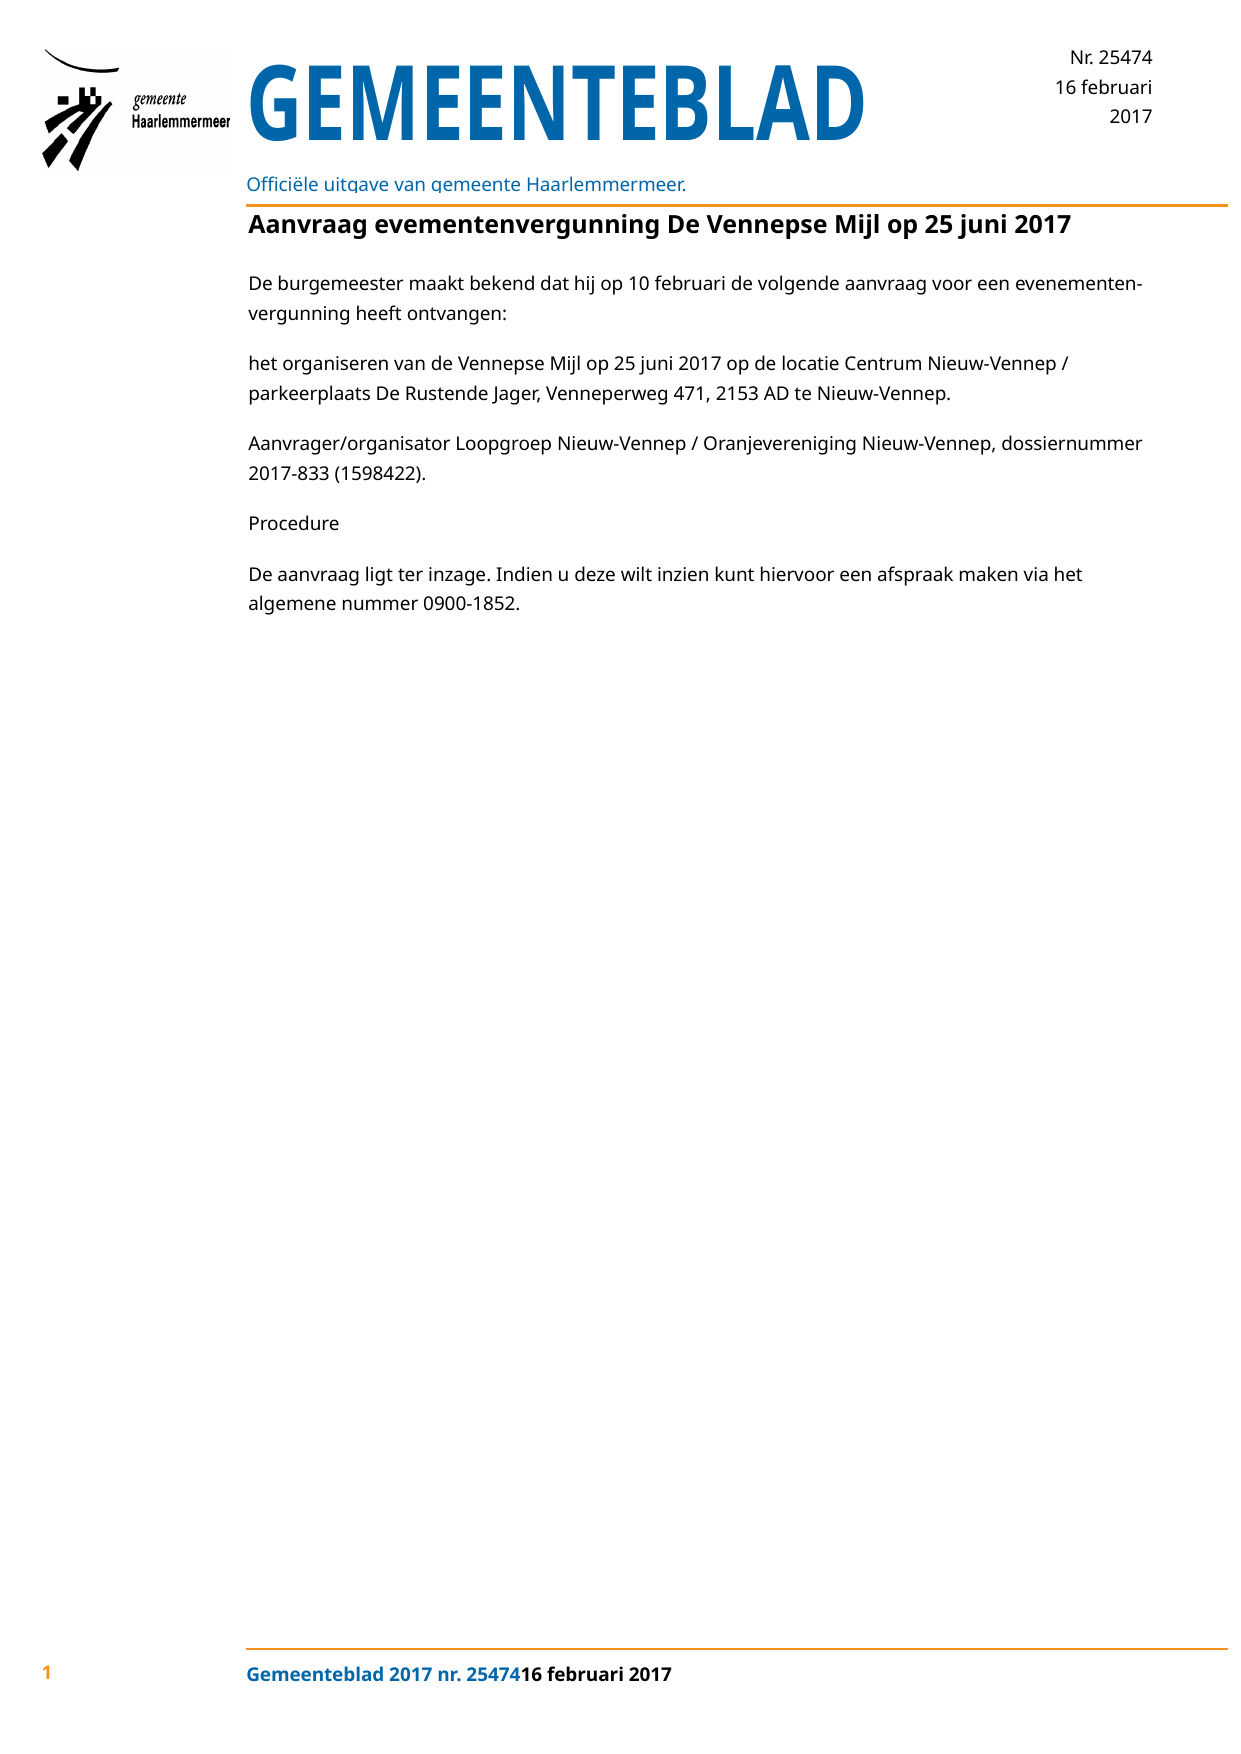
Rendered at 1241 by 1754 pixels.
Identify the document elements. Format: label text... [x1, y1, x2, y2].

text De aanvraag ligt ter inzage. Indien u deze wilt inzien kunt hiervoor een afspraak maken via het algemene nummer 0900-1852. [248, 561, 1152, 616]
text Procedure [248, 510, 1152, 536]
picture [41, 47, 231, 172]
text het organiseren van de Vennepse Mijl op 25 juni 2017 op de locatie Centrum Nieuw-Vennep / parkeerplaats De Rustende Jager, Venneperweg 471, 2153 AD te Nieuw-Vennep. [248, 350, 1152, 406]
text Aanvrager/organisator Loopgroep Nieuw-Vennep / Oranjevereniging Nieuw-Vennep, dossiernummer 2017-833 (1598422). [248, 430, 1152, 486]
text De burgemeester maakt bekend dat hij op 10 februari de volgende aanvraag voor een evenementen-vergunning heeft ontvangen: [248, 270, 1152, 326]
text Aanvraag evementenvergunning De Vennepse Mijl op 25 juni 2017 [248, 207, 1152, 241]
